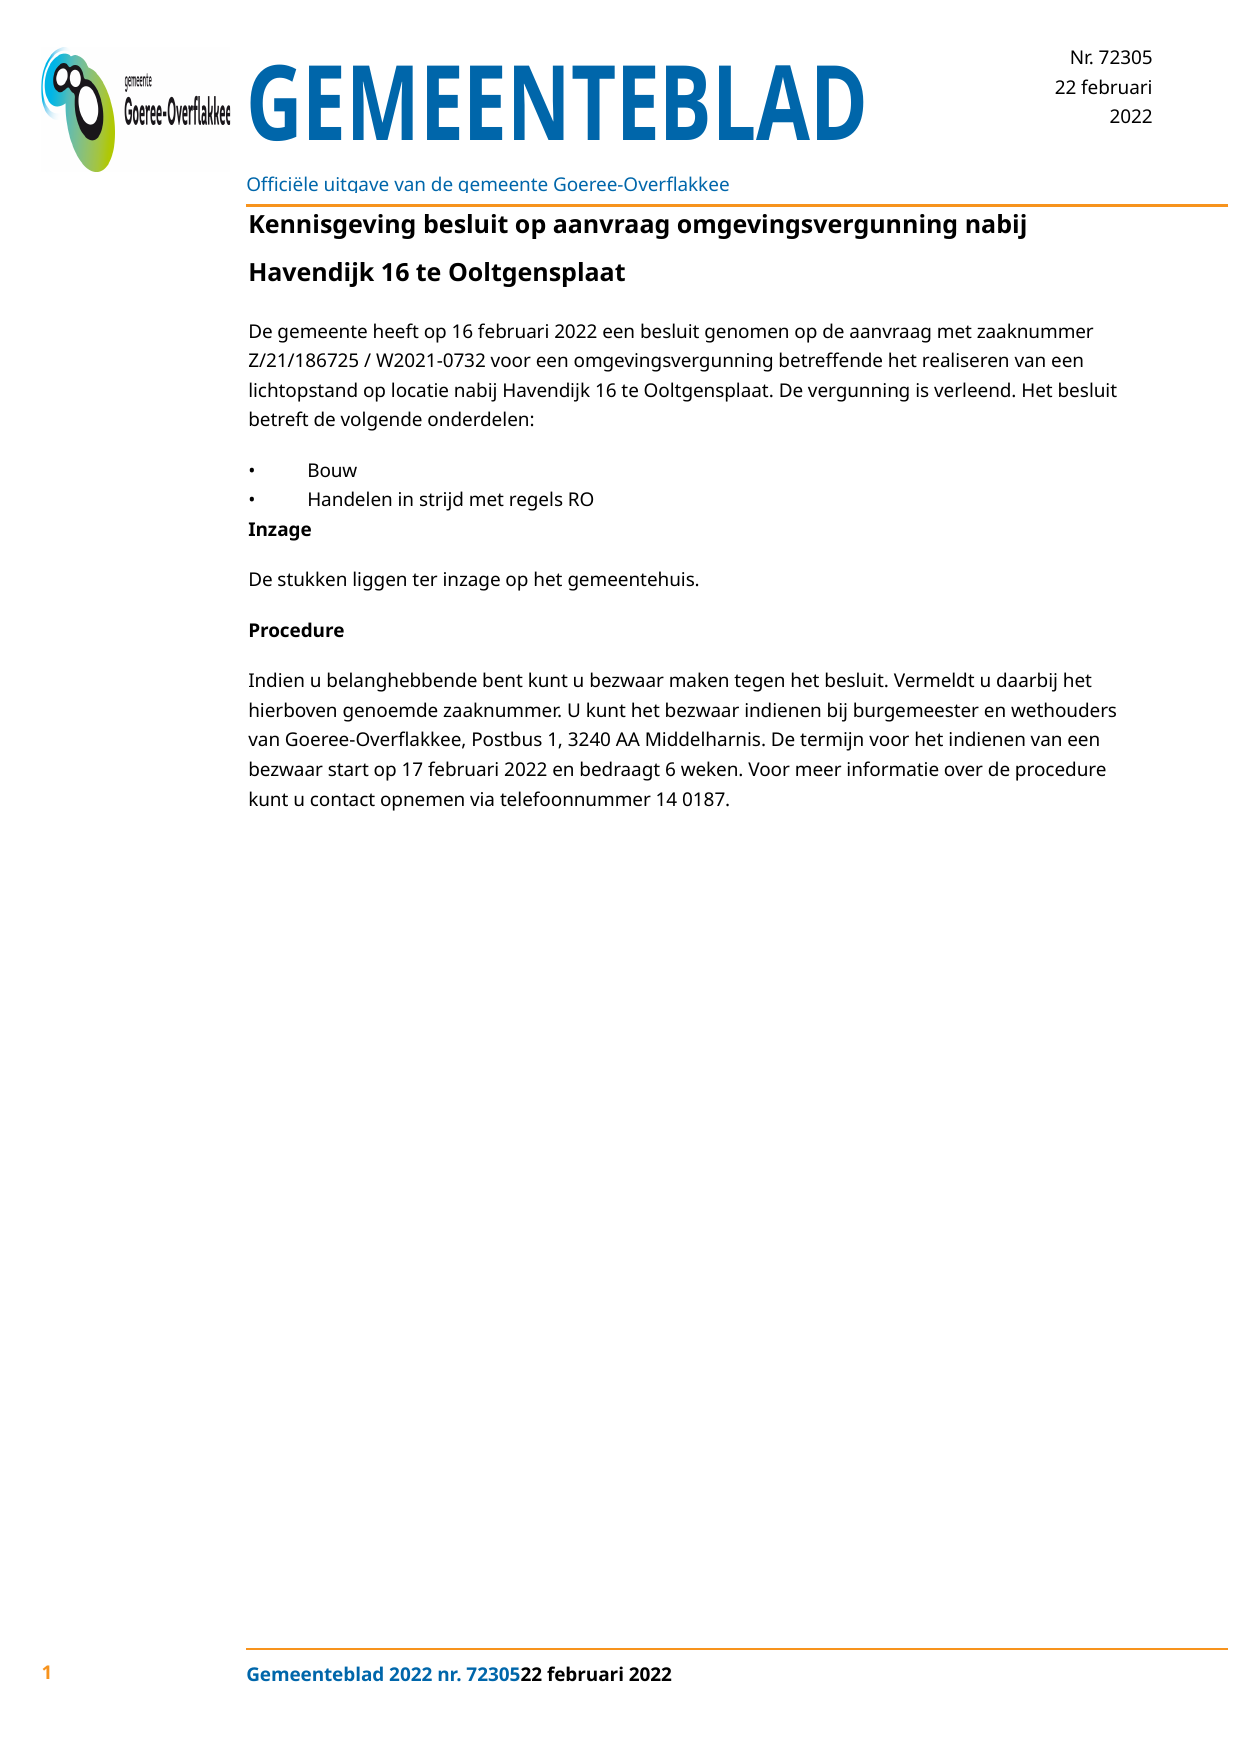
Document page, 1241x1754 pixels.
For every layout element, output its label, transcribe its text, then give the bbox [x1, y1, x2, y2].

text De gemeente heeft op 16 februari 2022 een besluit genomen op de aanvraag met zaaknummer Z/21/186725 / W2021-0732 voor een omgevingsvergunning betreffende het realiseren van een lichtopstand op locatie nabij Havendijk 16 te Ooltgensplaat. De vergunning is verleend. Het besluit betreft de volgende onderdelen: [248, 318, 1152, 432]
list Handelen in strijd met regels RO [248, 487, 1152, 512]
text De stukken liggen ter inzage op het gemeentehuis. [248, 567, 1152, 592]
text Indien u belanghebbende bent kunt u bezwaar maken tegen het besluit. Vermeldt u daarbij het hierboven genoemde zaaknummer. U kunt het bezwaar indienen bij burgemeester en wethouders van Goeree-Overflakkee, Postbus 1, 3240 AA Middelharnis. De termijn voor het indienen van een bezwaar start op 17 februari 2022 en bedraagt 6 weken. Voor meer informatie over de procedure kunt u contact opnemen via telefoonnummer 14 0187. [248, 667, 1152, 812]
text Inzage [248, 516, 1152, 542]
text Kennisgeving besluit op aanvraag omgevingsvergunning nabij Havendijk 16 te Ooltgensplaat [248, 207, 1152, 288]
text Procedure [248, 617, 1152, 643]
picture [41, 47, 231, 172]
list Bouw [248, 457, 1152, 483]
